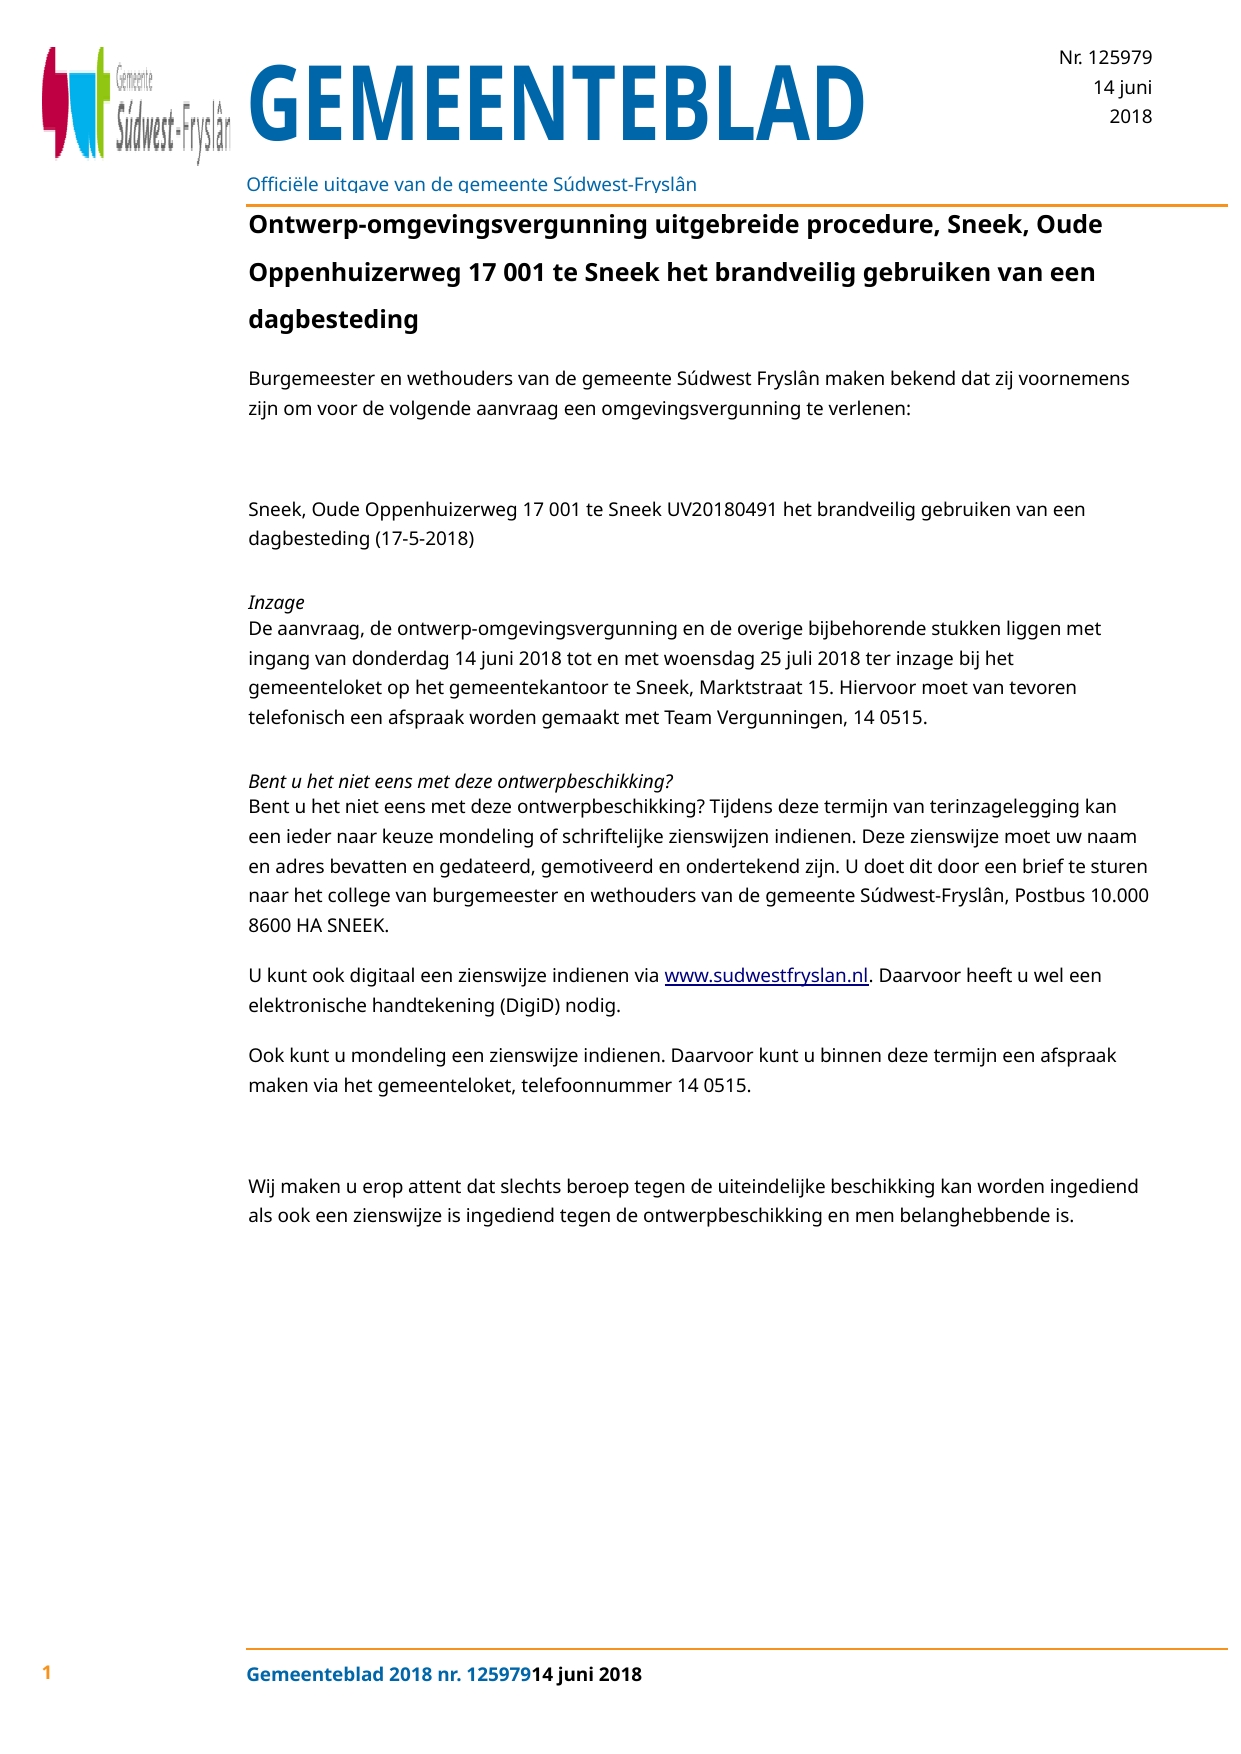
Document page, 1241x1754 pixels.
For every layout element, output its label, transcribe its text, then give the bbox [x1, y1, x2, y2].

picture [41, 47, 231, 172]
text Bent u het niet eens met deze ontwerpbeschikking? [248, 768, 1152, 794]
text Bent u het niet eens met deze ontwerpbeschikking? Tijdens deze termijn van terinzagelegging kan een ieder naar keuze mondeling of schriftelijke zienswijzen indienen. Deze zienswijze moet uw naam en adres bevatten en gedateerd, gemotiveerd en ondertekend zijn. U doet dit door een brief te sturen naar het college van burgemeester en wethouders van de gemeente Súdwest-Fryslân, Postbus 10.000 8600 HA SNEEK. [248, 794, 1152, 938]
text Burgemeester en wethouders van de gemeente Súdwest Fryslân maken bekend dat zij voornemens zijn om voor de volgende aanvraag een omgevingsvergunning te verlenen: [248, 366, 1152, 421]
text De aanvraag, de ontwerp-omgevingsvergunning en de overige bijbehorende stukken liggen met ingang van donderdag 14 juni 2018 tot en met woensdag 25 juli 2018 ter inzage bij het gemeenteloket op het gemeentekantoor te Sneek, Marktstraat 15. Hiervoor moet van tevoren telefonisch een afspraak worden gemaakt met Team Vergunningen, 14 0515. [248, 615, 1152, 730]
text Wij maken u erop attent dat slechts beroep tegen de uiteindelijke beschikking kan worden ingediend als ook een zienswijze is ingediend tegen de ontwerpbeschikking en men belanghebbende is. [248, 1173, 1152, 1228]
text U kunt ook digitaal een zienswijze indienen via www.sudwestfryslan.nl. Daarvoor heeft u wel een elektronische handtekening (DigiD) nodig. [248, 962, 1152, 1018]
text Inzage [248, 589, 1152, 615]
text Sneek, Oude Oppenhuizerweg 17 001 te Sneek UV20180491 het brandveilig gebruiken van een dagbesteding (17-5-2018) [248, 496, 1152, 551]
text Ook kunt u mondeling een zienswijze indienen. Daarvoor kunt u binnen deze termijn een afspraak maken via het gemeenteloket, telefoonnummer 14 0515. [248, 1042, 1152, 1098]
text Ontwerp-omgevingsvergunning uitgebreide procedure, Sneek, Oude Oppenhuizerweg 17 001 te Sneek het brandveilig gebruiken van een dagbesteding [248, 207, 1152, 336]
